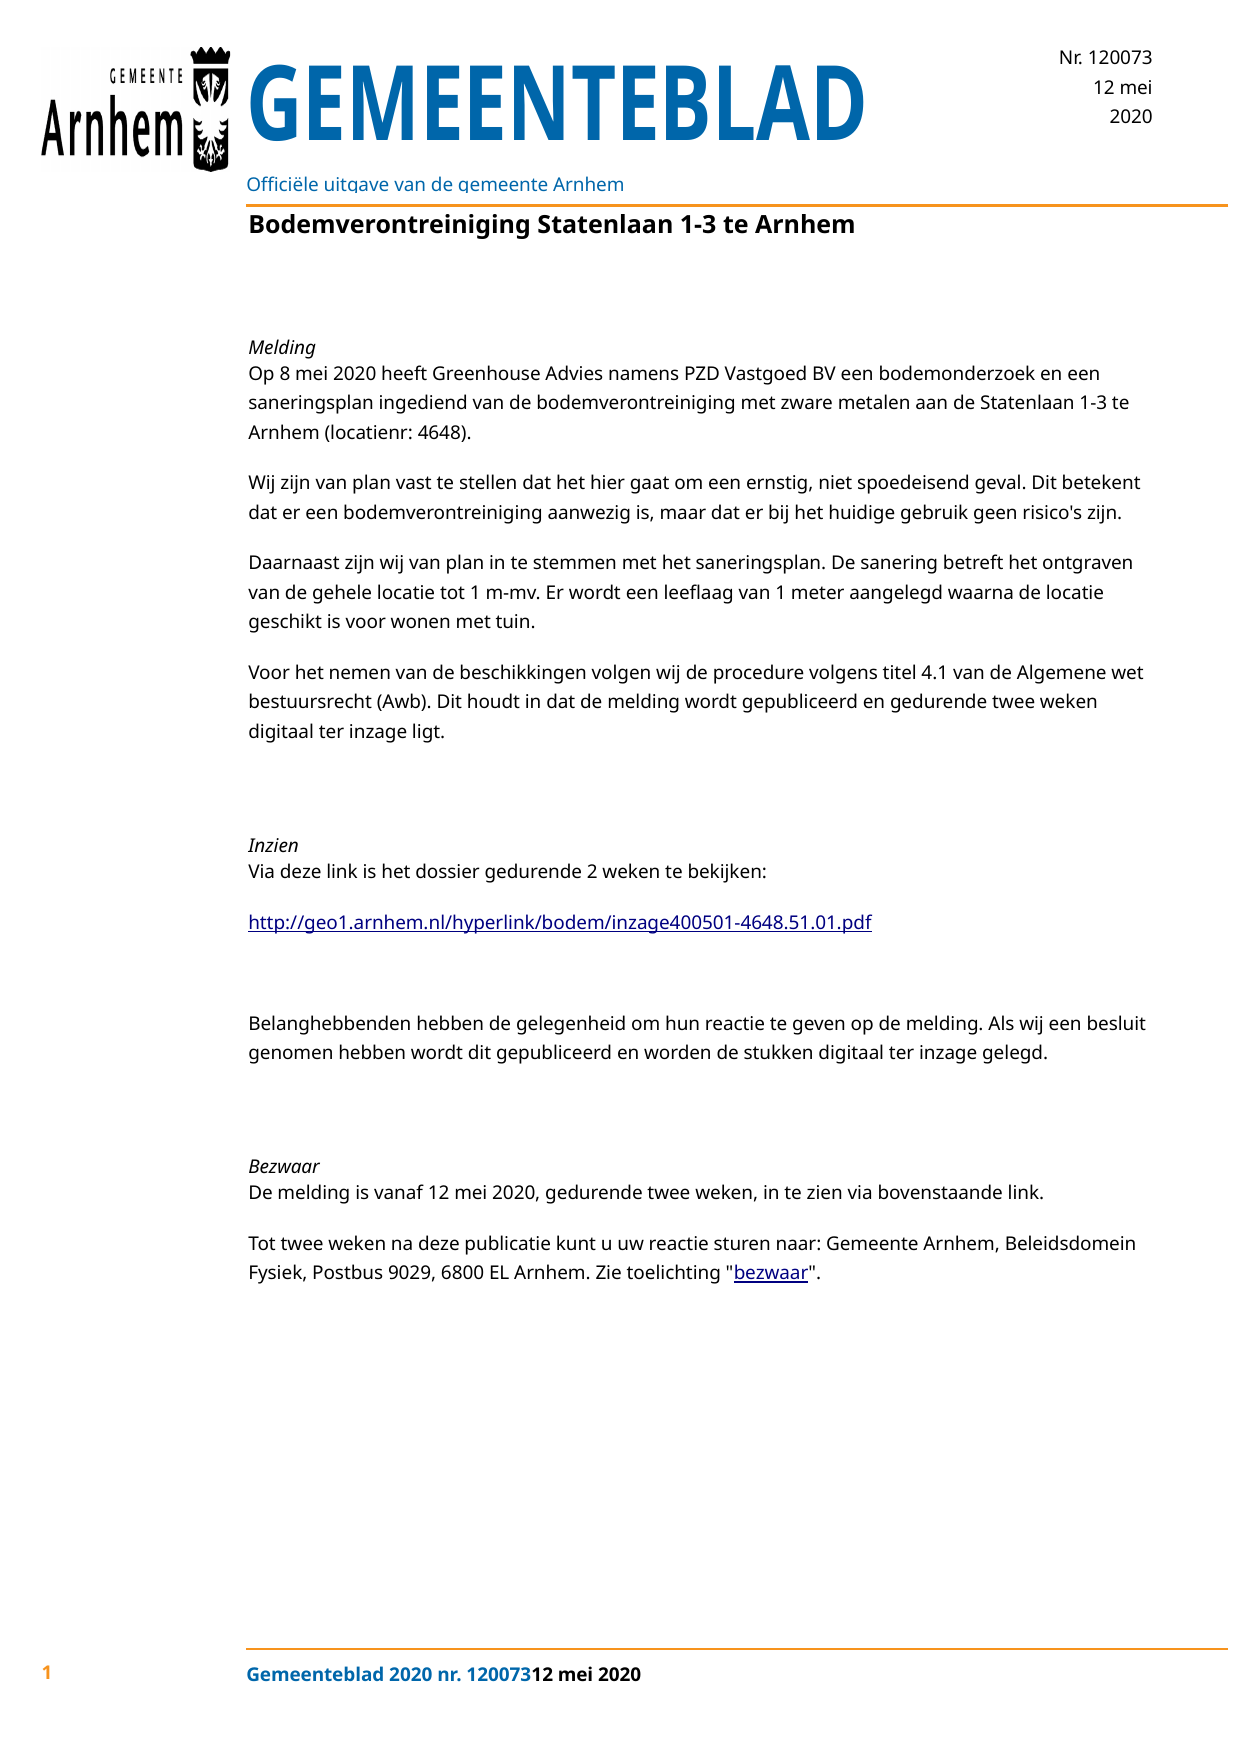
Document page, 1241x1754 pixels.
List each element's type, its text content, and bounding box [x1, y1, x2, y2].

text Melding [248, 334, 1152, 360]
text Inzien [248, 833, 1152, 858]
text De melding is vanaf 12 mei 2020, gedurende twee weken, in te zien via bovenstaande link. [248, 1179, 1152, 1205]
text Daarnaast zijn wij van plan in te stemmen met het saneringsplan. De sanering betreft het ontgraven van de gehele locatie tot 1 m-mv. Er wordt een leeflaag van 1 meter aangelegd waarna de locatie geschikt is voor wonen met tuin. [248, 549, 1152, 634]
text Via deze link is het dossier gedurende 2 weken te bekijken: [248, 858, 1152, 884]
text Op 8 mei 2020 heeft Greenhouse Advies namens PZD Vastgoed BV een bodemonderzoek en een saneringsplan ingediend van de bodemverontreiniging met zware metalen aan de Statenlaan 1-3 te Arnhem (locatienr: 4648). [248, 360, 1152, 445]
text Belanghebbenden hebben de gelegenheid om hun reactie te geven op de melding. Als wij een besluit genomen hebben wordt dit gepubliceerd en worden de stukken digitaal ter inzage gelegd. [248, 1010, 1152, 1065]
text Wij zijn van plan vast te stellen dat het hier gaat om een ernstig, niet spoedeisend geval. Dit betekent dat er een bodemverontreiniging aanwezig is, maar dat er bij het huidige gebruik geen risico's zijn. [248, 469, 1152, 525]
text Tot twee weken na deze publicatie kunt u uw reactie sturen naar: Gemeente Arnhem, Beleidsdomein Fysiek, Postbus 9029, 6800 EL Arnhem. Zie toelichting "bezwaar". [248, 1230, 1152, 1285]
text http://geo1.arnhem.nl/hyperlink/bodem/inzage400501-4648.51.01.pdf [248, 909, 1152, 934]
text Bezwaar [248, 1154, 1152, 1179]
text Voor het nemen van de beschikkingen volgen wij de procedure volgens titel 4.1 van de Algemene wet bestuursrecht (Awb). Dit houdt in dat de melding wordt gepubliceerd en gedurende twee weken digitaal ter inzage ligt. [248, 659, 1152, 744]
picture [41, 47, 231, 172]
text Bodemverontreiniging Statenlaan 1-3 te Arnhem [248, 207, 1152, 241]
